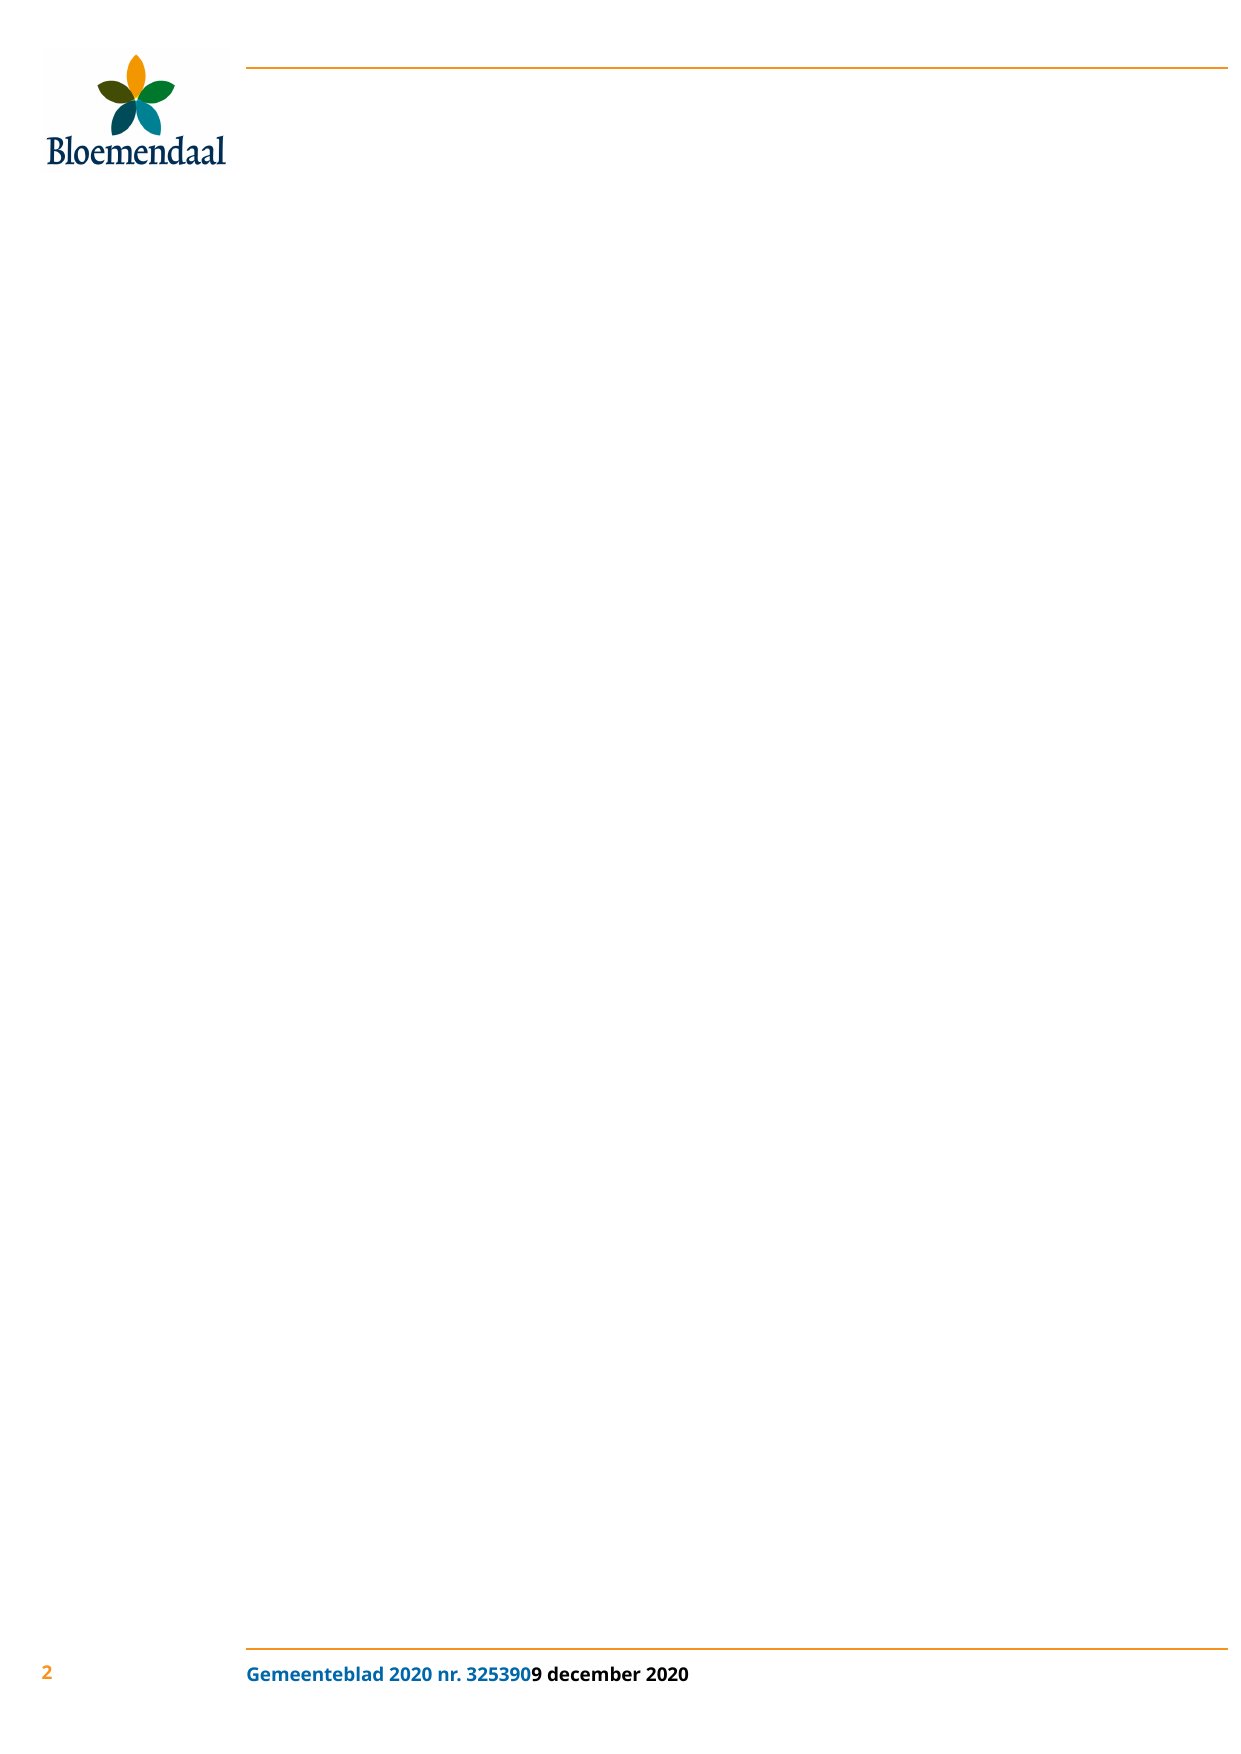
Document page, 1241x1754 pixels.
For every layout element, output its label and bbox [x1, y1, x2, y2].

picture [41, 47, 231, 172]
